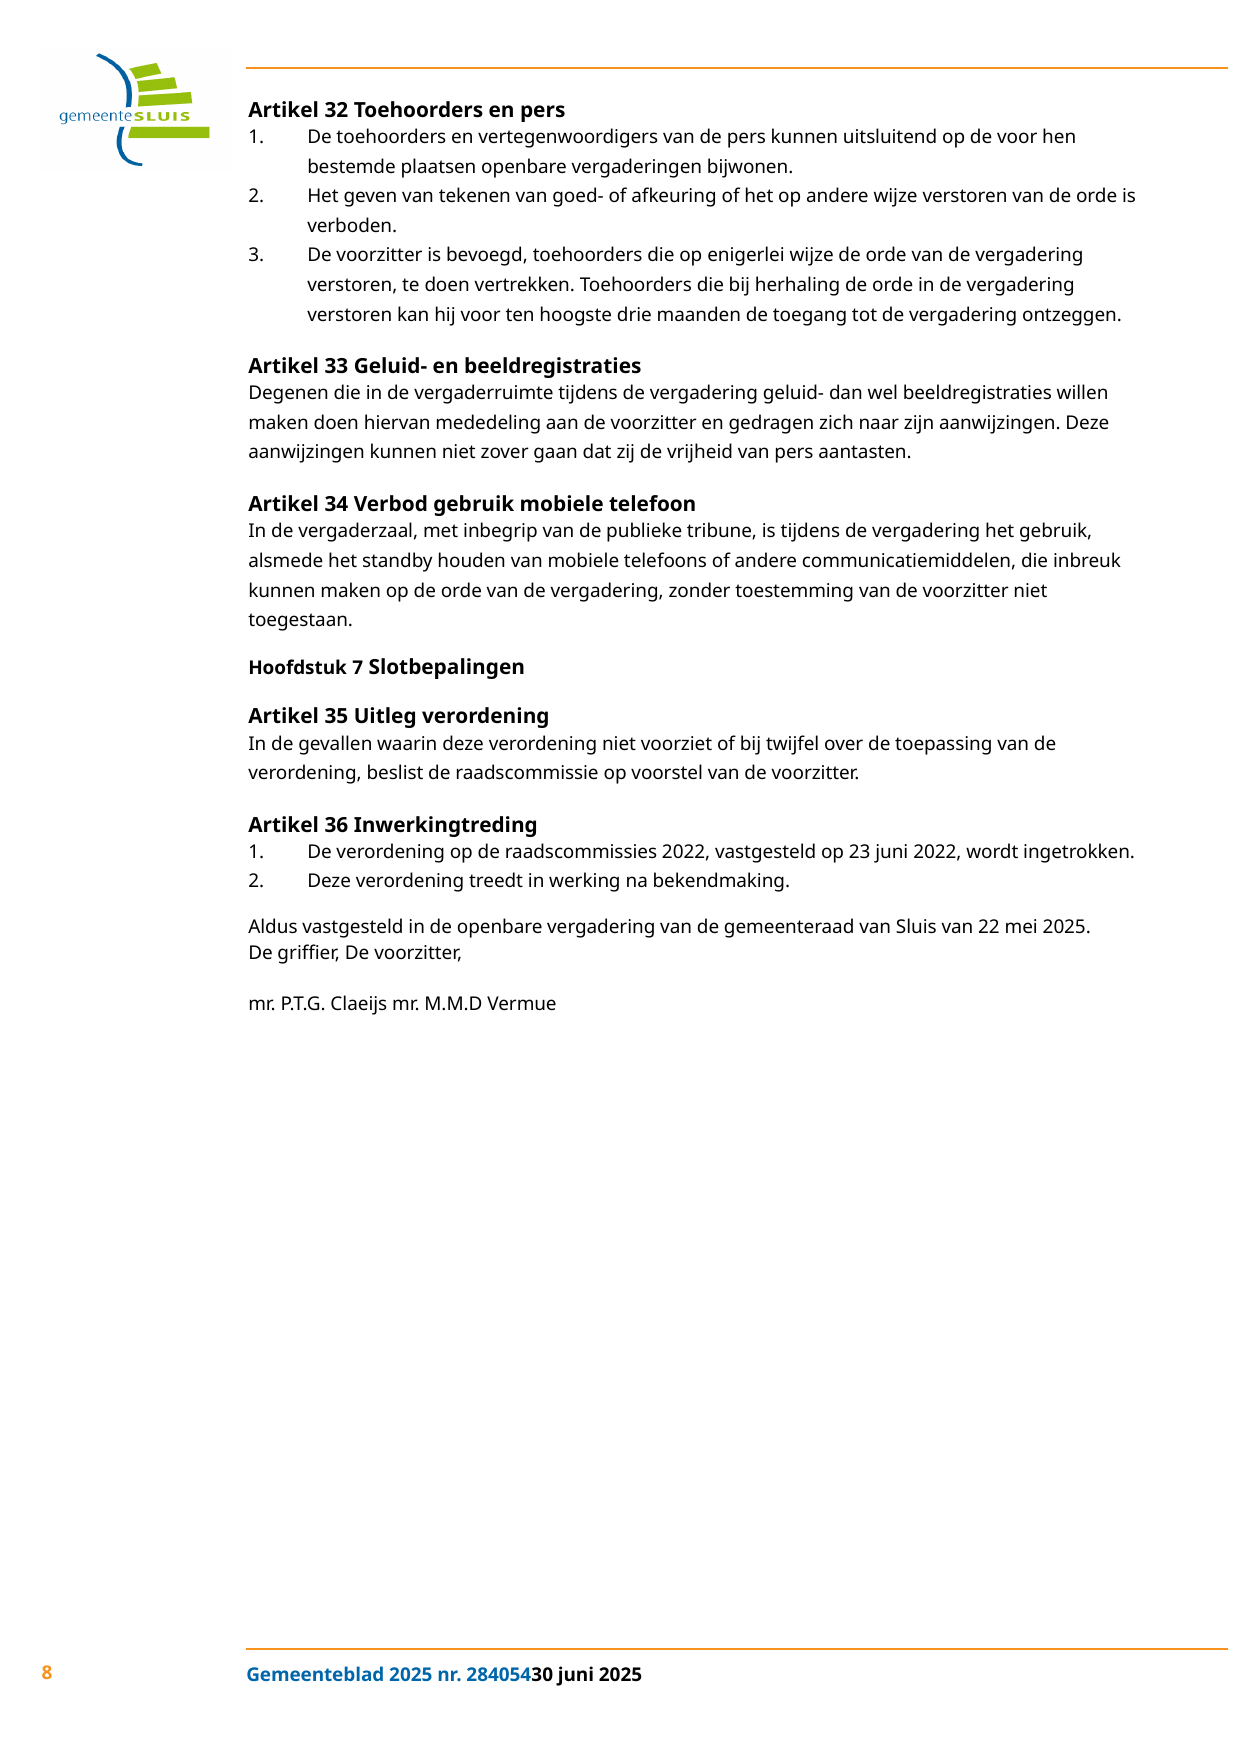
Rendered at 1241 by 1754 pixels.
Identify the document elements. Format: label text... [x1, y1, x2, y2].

text Degenen die in de vergaderruimte tijdens de vergadering geluid- dan wel beeldregistraties willen maken doen hiervan mededeling aan de voorzitter en gedragen zich naar zijn aanwijzingen. Deze aanwijzingen kunnen niet zover gaan dat zij de vrijheid van pers aantasten. [248, 379, 1152, 464]
text Artikel 35 Uitleg verordening [248, 701, 1152, 730]
list Deze verordening treedt in werking na bekendmaking. [248, 868, 1152, 893]
list Het geven van tekenen van goed- of afkeuring of het op andere wijze verstoren van de orde is verboden. [248, 182, 1152, 238]
text Aldus vastgesteld in de openbare vergadering van de gemeenteraad van Sluis van 22 mei 2025. [248, 913, 1152, 939]
text In de vergaderzaal, met inbegrip van de publieke tribune, is tijdens de vergadering het gebruik, alsmede het standby houden van mobiele telefoons of andere communicatiemiddelen, die inbreuk kunnen maken op de orde van de vergadering, zonder toestemming van de voorzitter niet toegestaan. [248, 518, 1152, 632]
text Hoofdstuk 7 Slotbepalingen [248, 652, 1152, 680]
text mr. P.T.G. Claeijs mr. M.M.D Vermue [248, 991, 1152, 1016]
text Artikel 32 Toehoorders en pers [248, 95, 1152, 123]
list De verordening op de raadscommissies 2022, vastgesteld op 23 juni 2022, wordt ingetrokken. [248, 838, 1152, 864]
list De toehoorders en vertegenwoordigers van de pers kunnen uitsluitend op de voor hen bestemde plaatsen openbare vergaderingen bijwonen. [248, 123, 1152, 178]
text Artikel 36 Inwerkingtreding [248, 810, 1152, 838]
text De griffier, De voorzitter, [248, 939, 1152, 965]
text Artikel 34 Verbod gebruik mobiele telefoon [248, 489, 1152, 518]
list De voorzitter is bevoegd, toehoorders die op enigerlei wijze de orde van de vergadering verstoren, te doen vertrekken. Toehoorders die bij herhaling de orde in de vergadering verstoren kan hij voor ten hoogste drie maanden de toegang tot de vergadering ontzeggen. [248, 242, 1152, 326]
picture [41, 47, 231, 172]
text Artikel 33 Geluid- en beeldregistraties [248, 351, 1152, 379]
text In de gevallen waarin deze verordening niet voorziet of bij twijfel over de toepassing van de verordening, beslist de raadscommissie op voorstel van de voorzitter. [248, 730, 1152, 785]
